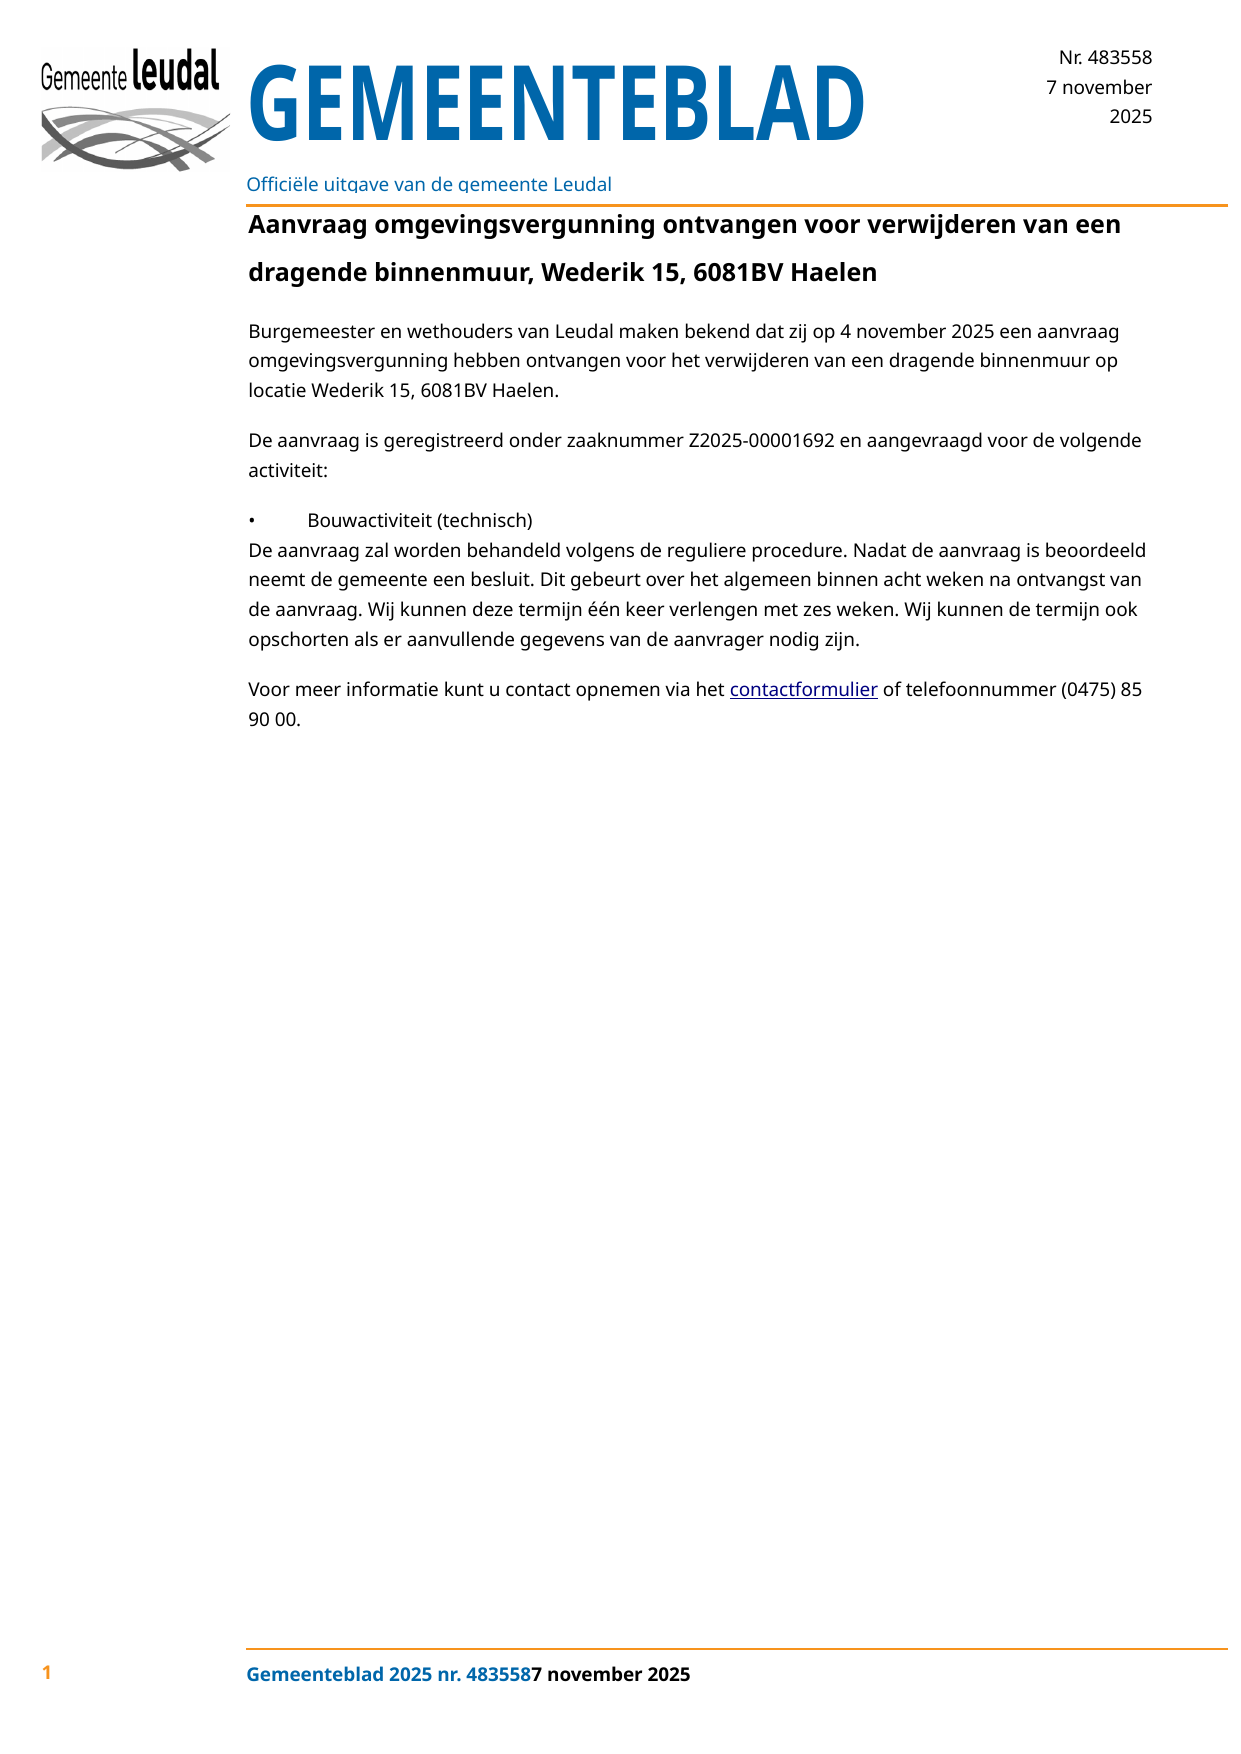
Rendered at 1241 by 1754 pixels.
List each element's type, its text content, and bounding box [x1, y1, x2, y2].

list Bouwactiviteit (technisch) [248, 507, 1152, 533]
text Aanvraag omgevingsvergunning ontvangen voor verwijderen van een dragende binnenmuur, Wederik 15, 6081BV Haelen [248, 207, 1152, 288]
picture [41, 47, 231, 172]
text Voor meer informatie kunt u contact opnemen via het contactformulier of telefoonnummer (0475) 85 90 00. [248, 676, 1152, 732]
text Burgemeester en wethouders van Leudal maken bekend dat zij op 4 november 2025 een aanvraag omgevingsvergunning hebben ontvangen voor het verwijderen van een dragende binnenmuur op locatie Wederik 15, 6081BV Haelen. [248, 318, 1152, 403]
text De aanvraag zal worden behandeld volgens de reguliere procedure. Nadat de aanvraag is beoordeeld neemt de gemeente een besluit. Dit gebeurt over het algemeen binnen acht weken na ontvangst van de aanvraag. Wij kunnen deze termijn één keer verlengen met zes weken. Wij kunnen de termijn ook opschorten als er aanvullende gegevens van de aanvrager nodig zijn. [248, 537, 1152, 652]
text De aanvraag is geregistreerd onder zaaknummer Z2025-00001692 en aangevraagd voor de volgende activiteit: [248, 427, 1152, 483]
